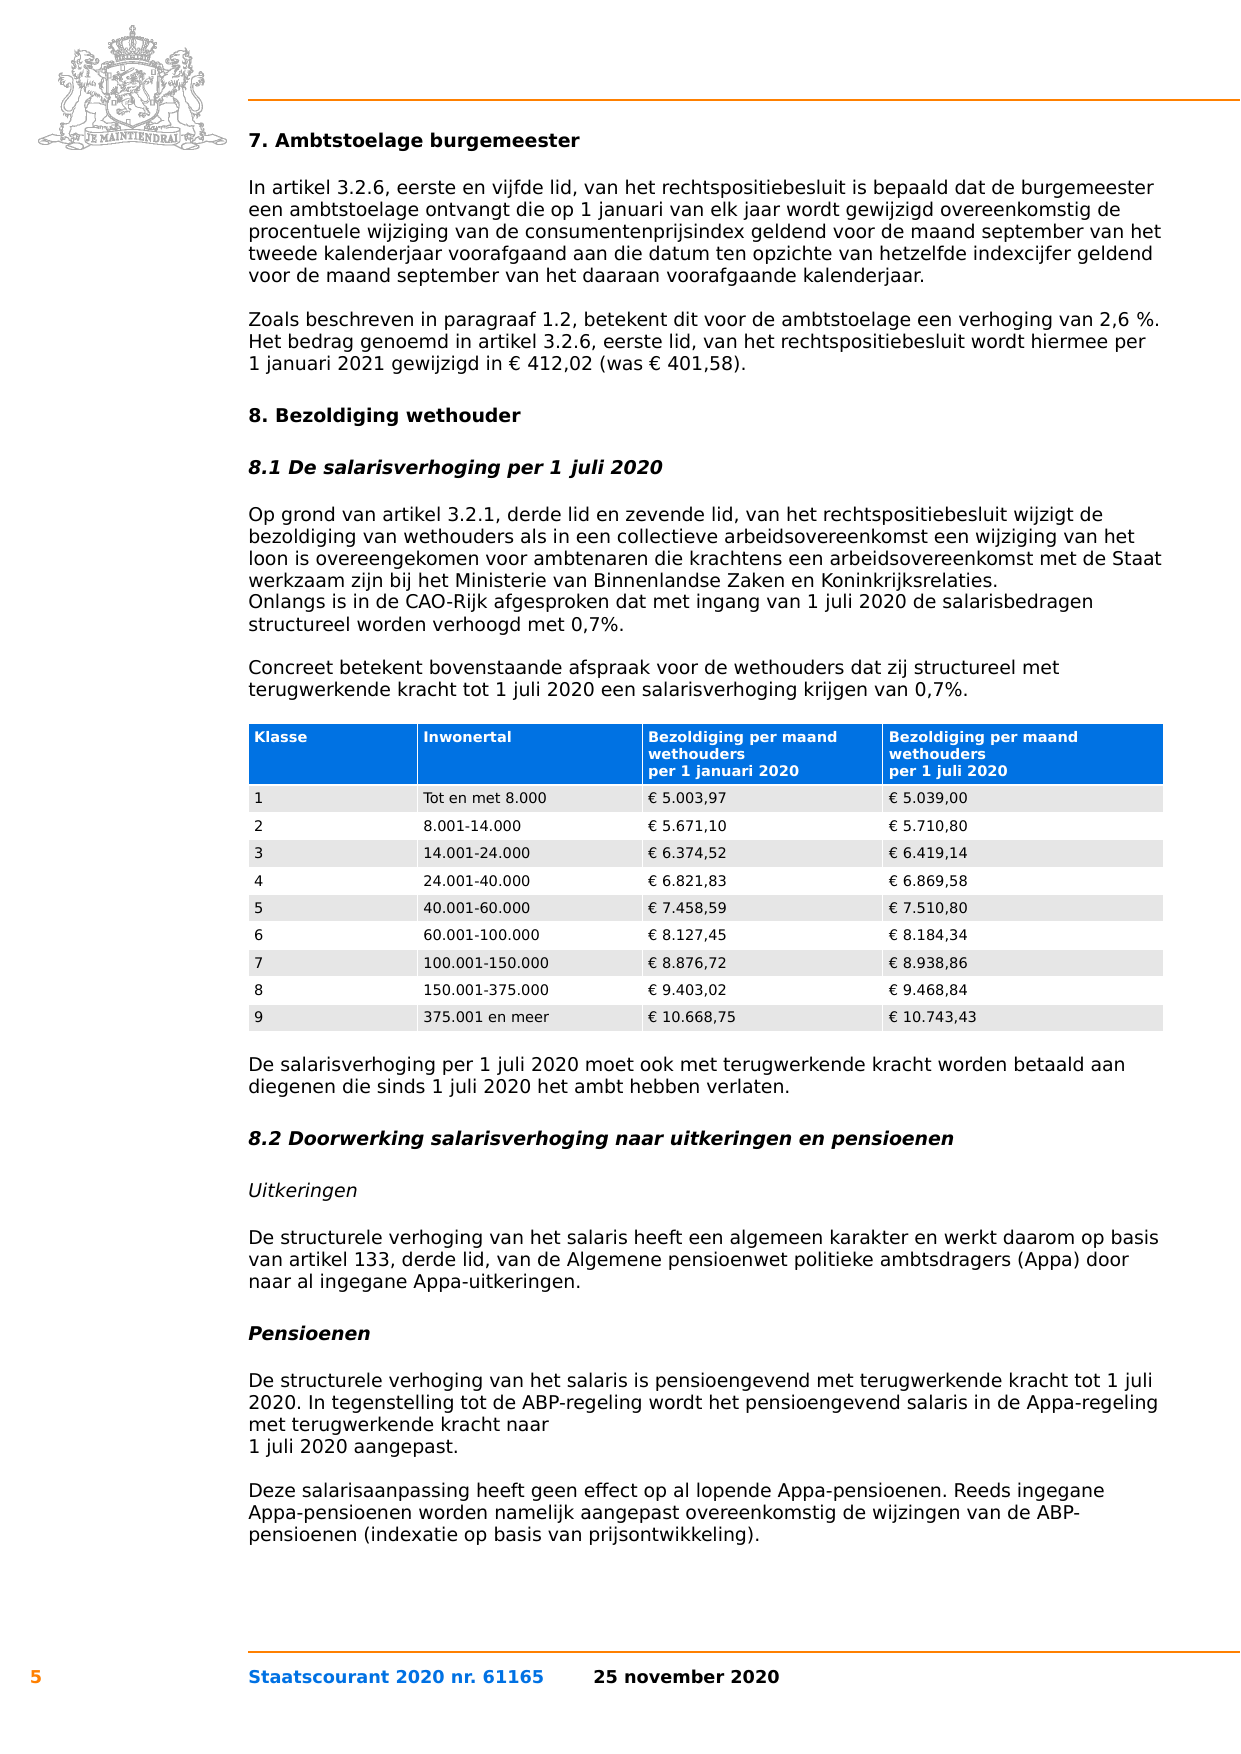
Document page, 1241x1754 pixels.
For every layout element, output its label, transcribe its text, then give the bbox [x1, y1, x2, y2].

table_cell 150.001-375.000 [418, 977, 642, 1004]
text De structurele verhoging van het salaris is pensioengevend met terugwerkende kracht tot 1 juli 2020. In tegenstelling tot de ABP-regeling wordt het pensioengevend salaris in de Appa-regeling met terugwerkende kracht naar [248, 1370, 1163, 1436]
subtitle 8.1 De salarisverhoging per 1 juli 2020 [248, 457, 1163, 478]
table_cell 8.001-14.000 [418, 813, 642, 839]
table_cell 24.001-40.000 [418, 868, 642, 894]
text In artikel 3.2.6, eerste en vijfde lid, van het rechtspositiebesluit is bepaald dat de burgemeester een ambtstoelage ontvangt die op 1 januari van elk jaar wordt gewijzigd overeenkomstig de procentuele wijziging van de consumentenprijsindex geldend voor de maand september van het tweede kalenderjaar voorafgaand aan die datum ten opzichte van hetzelfde indexcijfer geldend voor de maand september van het daaraan voorafgaande kalenderjaar. [248, 177, 1163, 287]
table_cell € 8.127,45 [643, 923, 882, 949]
picture [38, 25, 227, 150]
table_header Inwonertal [418, 724, 642, 784]
table_cell 7 [249, 950, 417, 976]
table_cell € 6.374,52 [643, 840, 882, 867]
table_cell € 8.876,72 [643, 950, 882, 976]
table_cell 100.001-150.000 [418, 950, 642, 976]
table_cell € 10.668,75 [643, 1005, 882, 1031]
table_header Bezoldiging per maand wethouders per 1 januari 2020 [643, 724, 882, 784]
text De structurele verhoging van het salaris heeft een algemeen karakter en werkt daarom op basis van artikel 133, derde lid, van de Algemene pensioenwet politieke ambtsdragers (Appa) door naar al ingegane Appa-uitkeringen. [248, 1227, 1163, 1293]
subtitle 7. Ambtstoelage burgemeester [248, 130, 1163, 152]
table_cell € 5.671,10 [643, 813, 882, 839]
table_cell € 7.510,80 [883, 895, 1163, 921]
table_cell € 9.403,02 [643, 977, 882, 1004]
table_cell € 10.743,43 [883, 1005, 1163, 1031]
table_cell € 6.821,83 [643, 868, 882, 894]
table_cell € 7.458,59 [643, 895, 882, 921]
table_cell 2 [249, 813, 417, 839]
table_cell 9 [249, 1005, 417, 1031]
text Onlangs is in de CAO-Rijk afgesproken dat met ingang van 1 juli 2020 de salarisbedragen structureel worden verhoogd met 0,7%. [248, 591, 1163, 635]
table_cell € 5.039,00 [883, 786, 1163, 812]
table_cell 14.001-24.000 [418, 840, 642, 867]
subtitle Uitkeringen [248, 1180, 1163, 1202]
subtitle Pensioenen [248, 1323, 1163, 1345]
text Zoals beschreven in paragraaf 1.2, betekent dit voor de ambtstoelage een verhoging van 2,6 %. Het bedrag genoemd in artikel 3.2.6, eerste lid, van het rechtspositiebesluit wordt hiermee per 1 januari 2021 gewijzigd in € 412,02 (was € 401,58). [248, 309, 1163, 374]
text De salarisverhoging per 1 juli 2020 moet ook met terugwerkende kracht worden betaald aan diegenen die sinds 1 juli 2020 het ambt hebben verlaten. [248, 1054, 1163, 1098]
table_cell € 9.468,84 [883, 977, 1163, 1004]
table_cell 3 [249, 840, 417, 867]
table_cell Tot en met 8.000 [418, 786, 642, 812]
table_cell 6 [249, 923, 417, 949]
table_cell 5 [249, 895, 417, 921]
table_cell 4 [249, 868, 417, 894]
table_cell € 5.710,80 [883, 813, 1163, 839]
table_cell 1 [249, 786, 417, 812]
table_cell € 8.184,34 [883, 923, 1163, 949]
text Concreet betekent bovenstaande afspraak voor de wethouders dat zij structureel met terugwerkende kracht tot 1 juli 2020 een salarisverhoging krijgen van 0,7%. [248, 657, 1163, 701]
subtitle 8.2 Doorwerking salarisverhoging naar uitkeringen en pensioenen [248, 1128, 1163, 1150]
table_cell € 5.003,97 [643, 786, 882, 812]
text Deze salarisaanpassing heeft geen effect op al lopende Appa-pensioenen. Reeds ingegane Appa-pensioenen worden namelijk aangepast overeenkomstig de wijzingen van de ABP-pensioenen (indexatie op basis van prijsontwikkeling). [248, 1479, 1163, 1546]
table_header Klasse [249, 724, 417, 784]
table_cell 375.001 en meer [418, 1005, 642, 1031]
table_cell € 6.419,14 [883, 840, 1163, 867]
table_header Bezoldiging per maand wethouders per 1 juli 2020 [883, 724, 1163, 784]
table_cell 40.001-60.000 [418, 895, 642, 921]
subtitle 8. Bezoldiging wethouder [248, 404, 1163, 427]
table_cell 60.001-100.000 [418, 923, 642, 949]
text 1 juli 2020 aangepast. [248, 1436, 1163, 1458]
table_cell 8 [249, 977, 417, 1004]
table_cell € 8.938,86 [883, 950, 1163, 976]
text Op grond van artikel 3.2.1, derde lid en zevende lid, van het rechtspositiebesluit wijzigt de bezoldiging van wethouders als in een collectieve arbeidsovereenkomst een wijziging van het loon is overeengekomen voor ambtenaren die krachtens een arbeidsovereenkomst met de Staat werkzaam zijn bij het Ministerie van Binnenlandse Zaken en Koninkrijksrelaties. [248, 503, 1163, 591]
table_cell € 6.869,58 [883, 868, 1163, 894]
